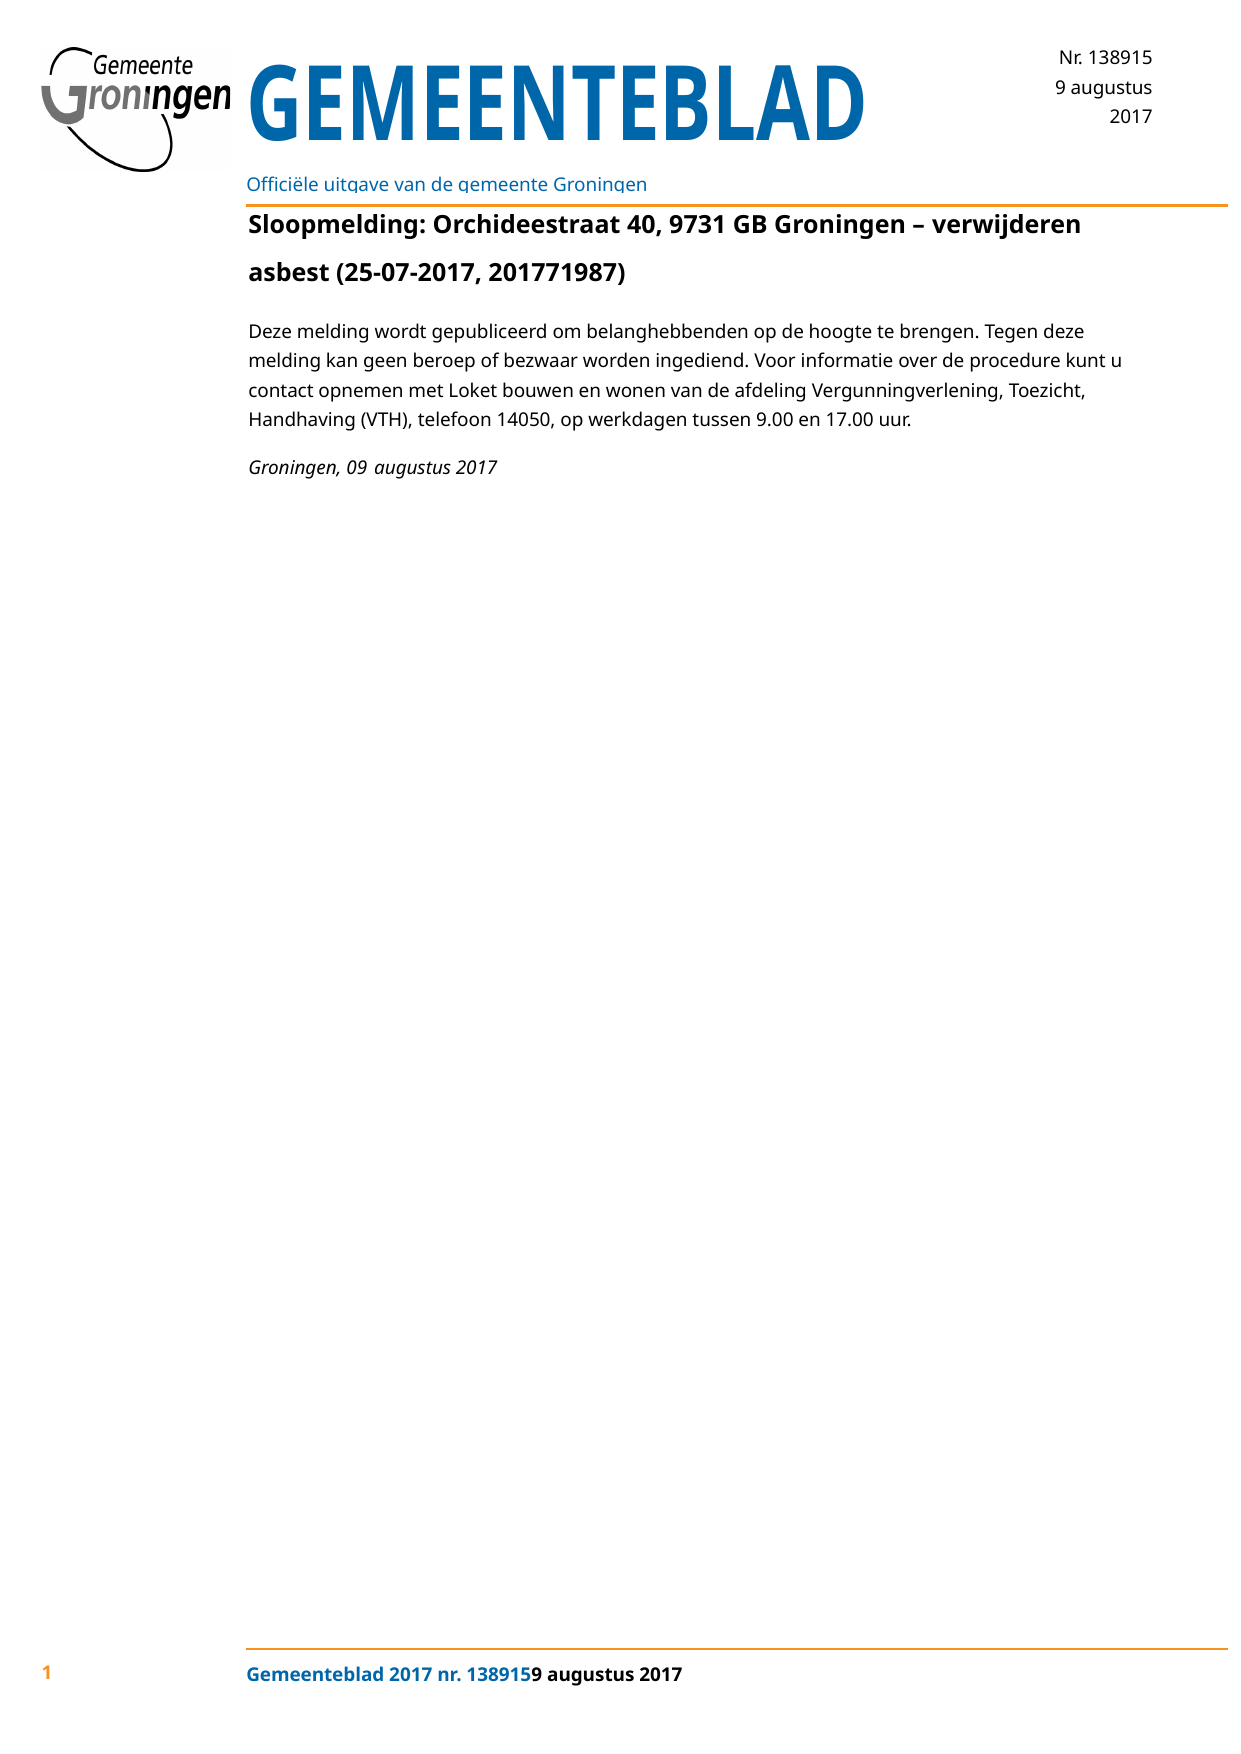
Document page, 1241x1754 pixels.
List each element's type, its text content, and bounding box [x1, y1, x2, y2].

picture [41, 47, 231, 172]
text Groningen, 09 augustus 2017 [248, 454, 1152, 480]
text Sloopmelding: Orchideestraat 40, 9731 GB Groningen – verwijderen asbest (25-07-2017, 201771987) [248, 207, 1152, 288]
text Deze melding wordt gepubliceerd om belanghebbenden op de hoogte te brengen. Tegen deze melding kan geen beroep of bezwaar worden ingediend. Voor informatie over de procedure kunt u contact opnemen met Loket bouwen en wonen van de afdeling Vergunningverlening, Toezicht, Handhaving (VTH), telefoon 14050, op werkdagen tussen 9.00 en 17.00 uur. [248, 318, 1152, 432]
